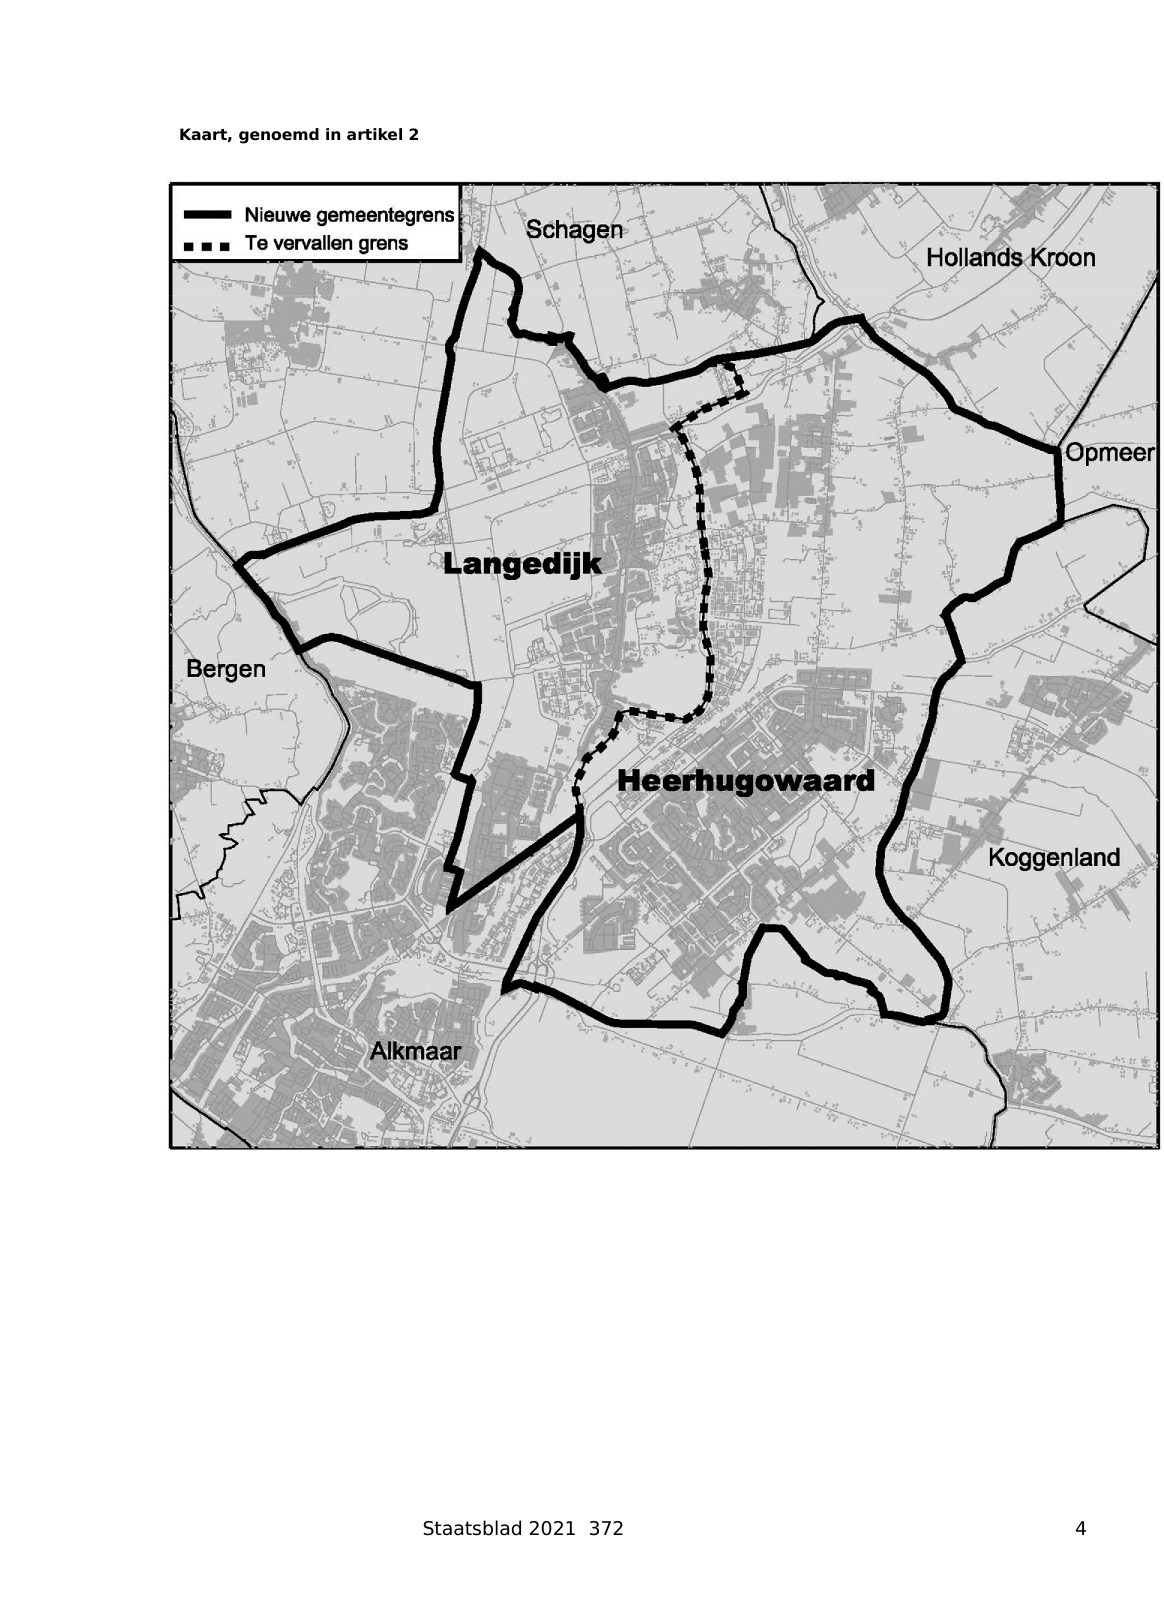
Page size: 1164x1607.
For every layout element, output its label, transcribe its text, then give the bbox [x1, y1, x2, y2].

picture [159, 178, 1164, 1159]
text Kaart, genoemd in artikel 2 [159, 126, 1163, 144]
